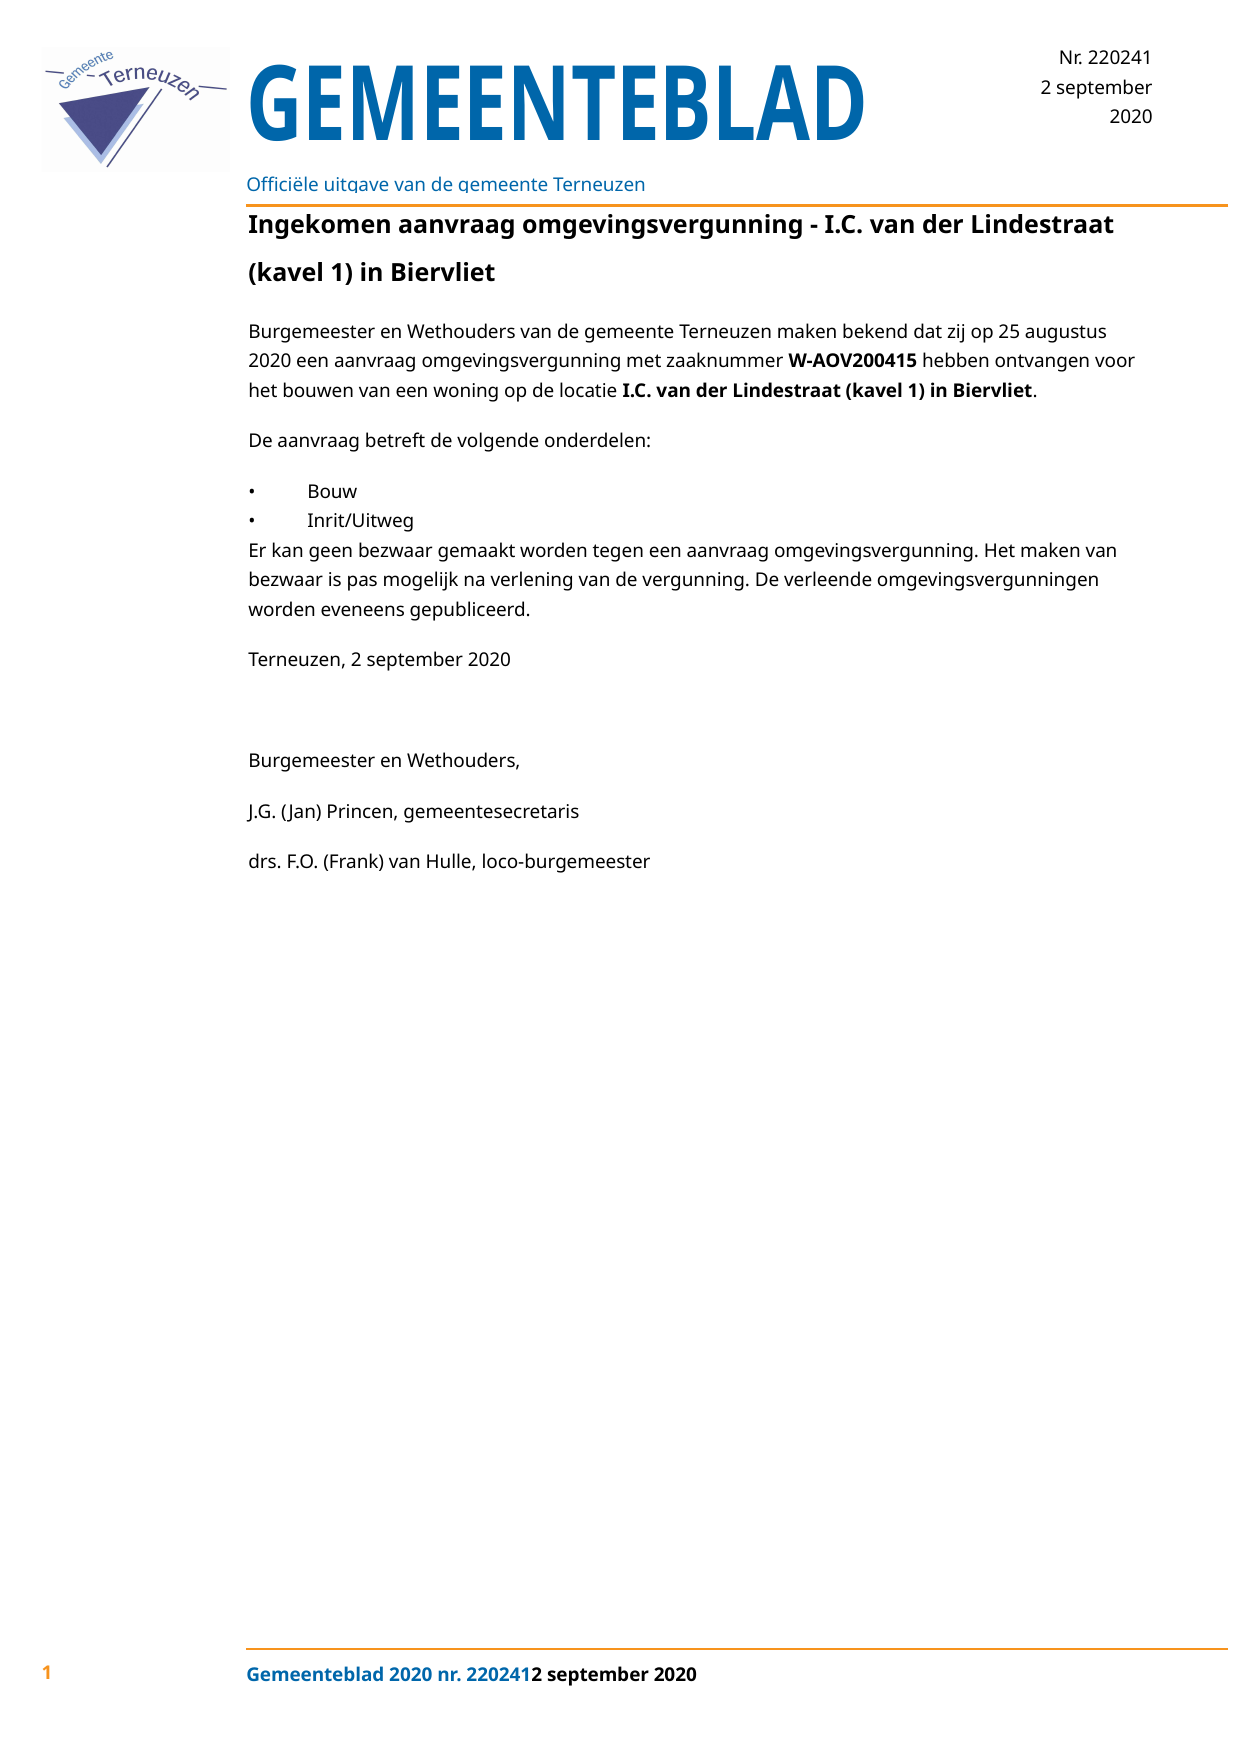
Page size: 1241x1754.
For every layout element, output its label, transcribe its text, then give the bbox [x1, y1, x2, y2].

text Er kan geen bezwaar gemaakt worden tegen een aanvraag omgevingsvergunning. Het maken van bezwaar is pas mogelijk na verlening van de vergunning. De verleende omgevingsvergunningen worden eveneens gepubliceerd. [248, 537, 1152, 622]
text Ingekomen aanvraag omgevingsvergunning - I.C. van der Lindestraat (kavel 1) in Biervliet [248, 207, 1152, 288]
text Burgemeester en Wethouders van de gemeente Terneuzen maken bekend dat zij op 25 augustus 2020 een aanvraag omgevingsvergunning met zaaknummer W-AOV200415 hebben ontvangen voor het bouwen van een woning op de locatie I.C. van der Lindestraat (kavel 1) in Biervliet. [248, 318, 1152, 403]
text Terneuzen, 2 september 2020 [248, 647, 1152, 672]
list Inrit/Uitweg [248, 507, 1152, 533]
picture [41, 47, 231, 172]
text Burgemeester en Wethouders, [248, 747, 1152, 773]
text De aanvraag betreft de volgende onderdelen: [248, 427, 1152, 453]
list Bouw [248, 478, 1152, 504]
text drs. F.O. (Frank) van Hulle, loco-burgemeester [248, 848, 1152, 874]
text J.G. (Jan) Princen, gemeentesecretaris [248, 798, 1152, 824]
